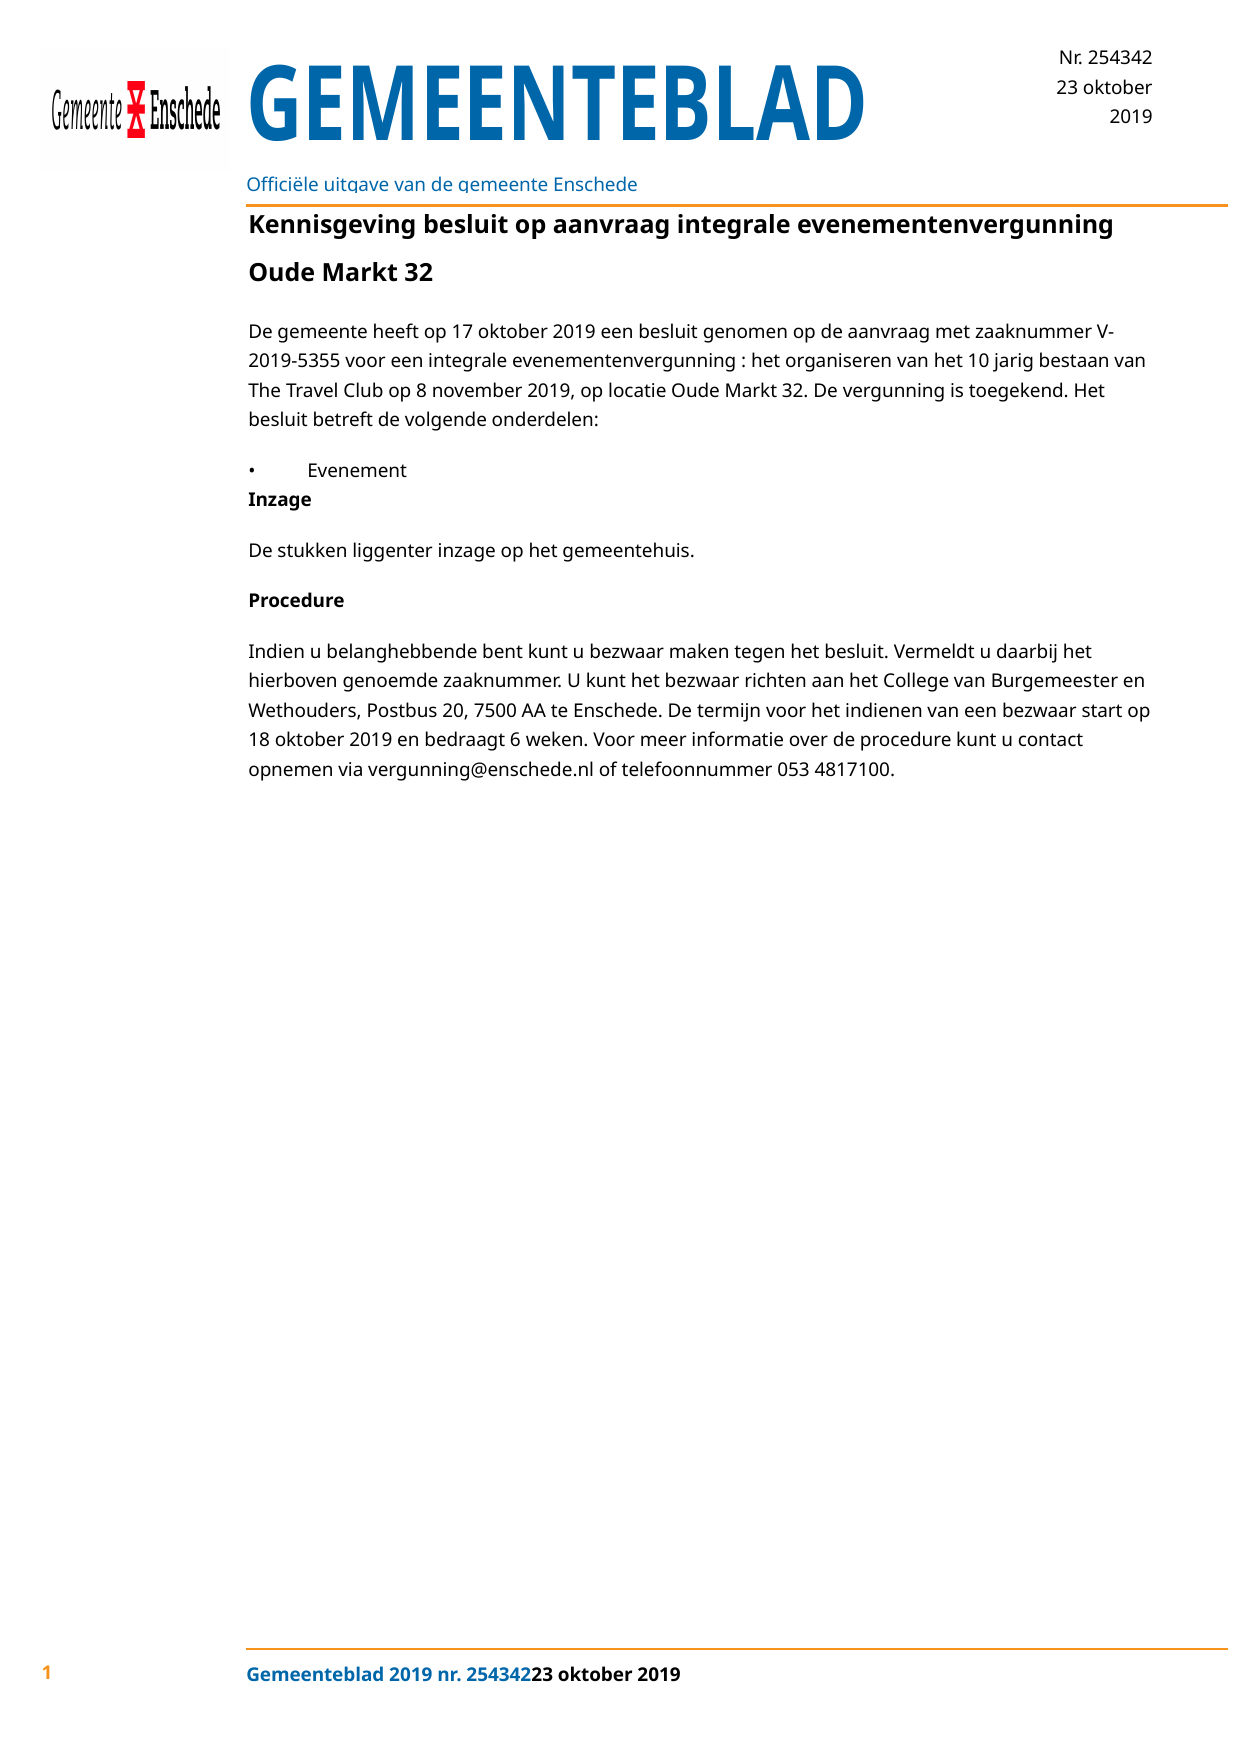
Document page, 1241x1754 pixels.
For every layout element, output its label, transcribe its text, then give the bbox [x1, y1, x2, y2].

text Indien u belanghebbende bent kunt u bezwaar maken tegen het besluit. Vermeldt u daarbij het hierboven genoemde zaaknummer. U kunt het bezwaar richten aan het College van Burgemees­ter en Wethouders, Postbus 20, 7500 AA te Enschede. De termijn voor het indienen van een bezwaar start op 18 oktober 2019 en bedraagt 6 weken. Voor meer informatie over de procedure kunt u contact opnemen via vergunning@enschede.nl of telefoonnummer 053 4817100. [248, 638, 1152, 782]
picture [41, 47, 231, 172]
list Evenement [248, 457, 1152, 483]
text Kennisgeving besluit op aanvraag integrale evenementenvergunning Oude Markt 32 [248, 207, 1152, 288]
text De stukken liggenter inzage op het gemeentehuis. [248, 537, 1152, 563]
text Inzage [248, 487, 1152, 512]
text De gemeente heeft op 17 oktober 2019 een besluit genomen op de aanvraag met zaaknummer V-2019-5355 voor een integrale evenementenvergunning : het organiseren van het 10 jarig bestaan van The Travel Club op 8 november 2019, op locatie Oude Markt 32. De vergunning is toegekend. Het besluit betreft de volgende onderdelen: [248, 318, 1152, 432]
text Procedure [248, 587, 1152, 613]
